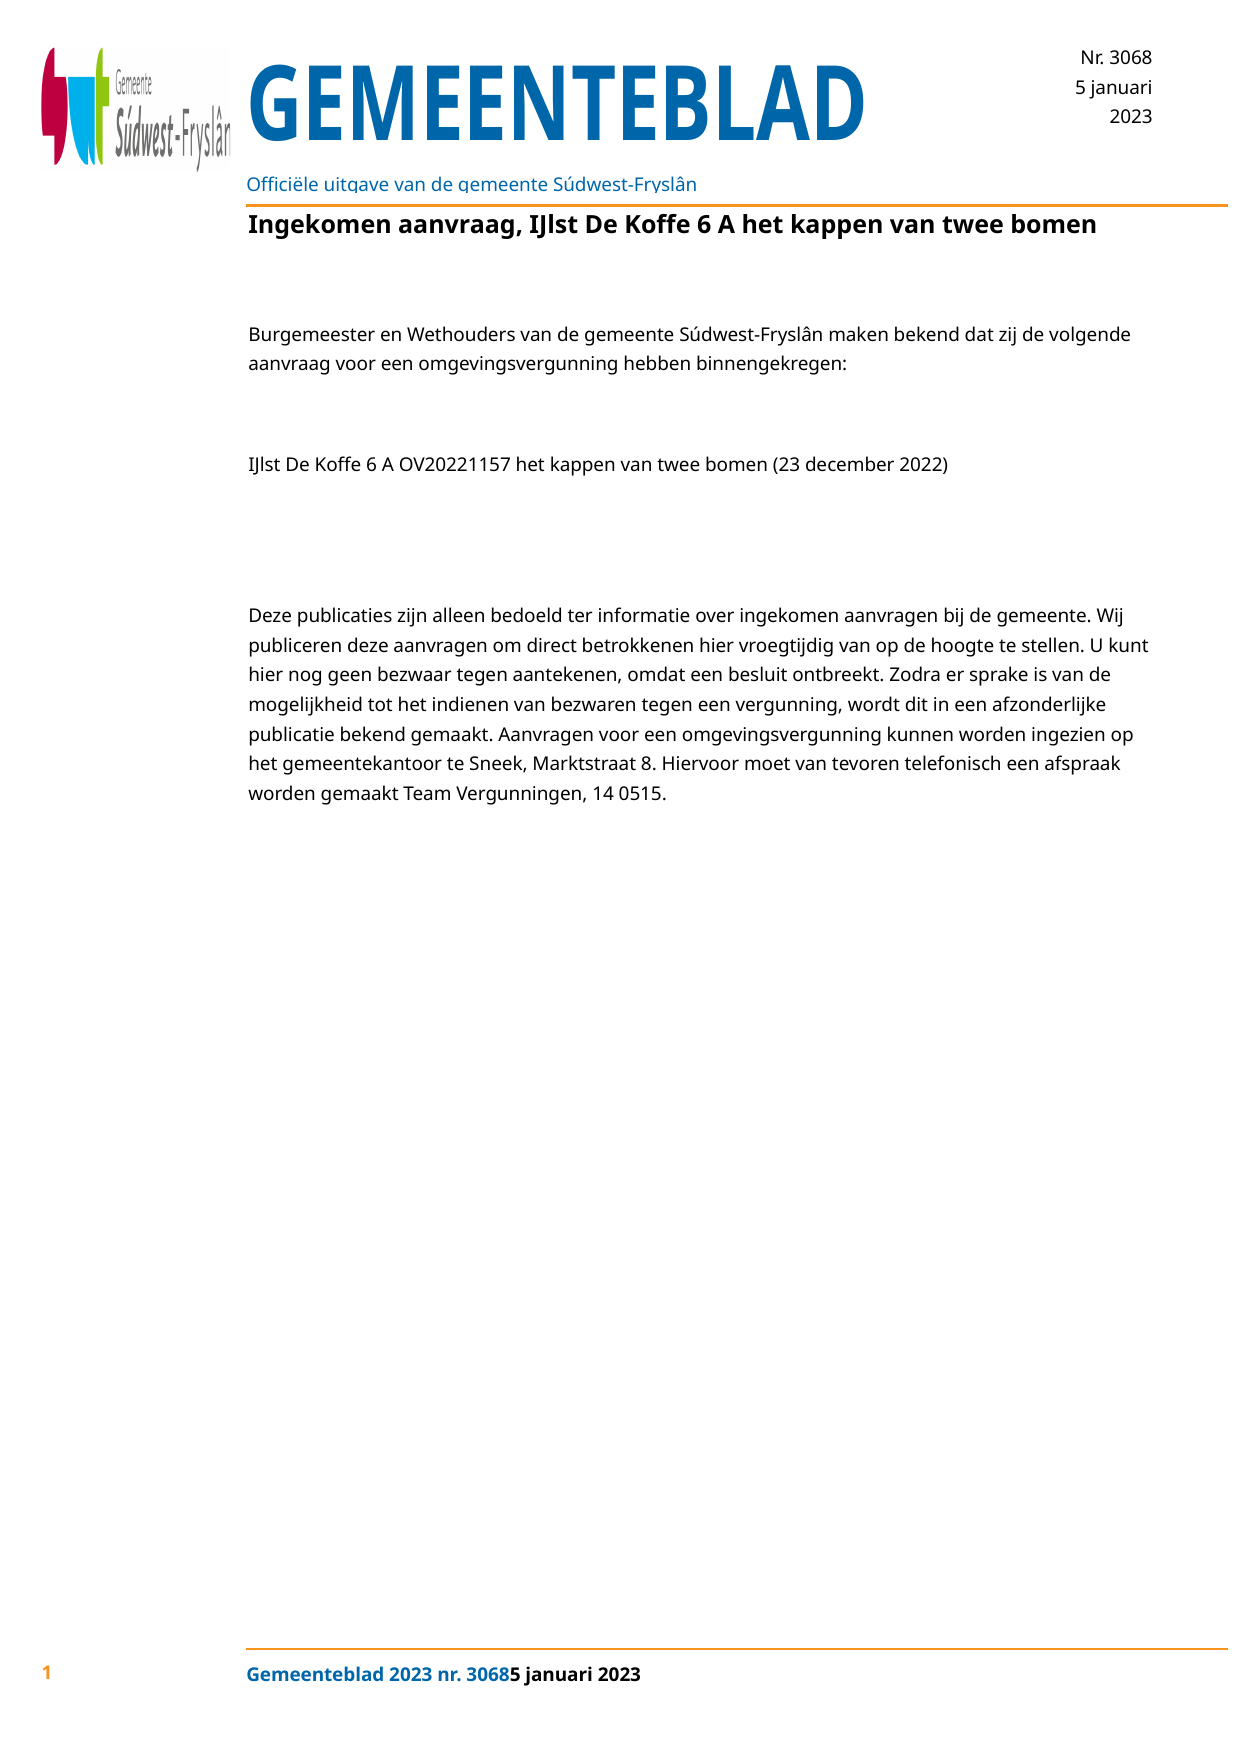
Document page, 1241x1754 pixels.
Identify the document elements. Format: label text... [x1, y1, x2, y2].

text Burgemeester en Wethouders van de gemeente Súdwest-Fryslân maken bekend dat zij de volgende aanvraag voor een omgevingsvergunning hebben binnengekregen: [248, 321, 1152, 376]
picture [41, 47, 231, 172]
text Deze publicaties zijn alleen bedoeld ter informatie over ingekomen aanvragen bij de gemeente. Wij publiceren deze aanvragen om direct betrokkenen hier vroegtijdig van op de hoogte te stellen. U kunt hier nog geen bezwaar tegen aantekenen, omdat een besluit ontbreekt. Zodra er sprake is van de mogelijkheid tot het indienen van bezwaren tegen een vergunning, wordt dit in een afzonderlijke publicatie bekend gemaakt. Aanvragen voor een omgevingsvergunning kunnen worden ingezien op het gemeentekantoor te Sneek, Marktstraat 8. Hiervoor moet van tevoren telefonisch een afspraak worden gemaakt Team Vergunningen, 14 0515. [248, 602, 1152, 806]
text Ingekomen aanvraag, IJlst De Koffe 6 A het kappen van twee bomen [248, 207, 1152, 241]
text IJlst De Koffe 6 A OV20221157 het kappen van twee bomen (23 december 2022) [248, 451, 1152, 477]
